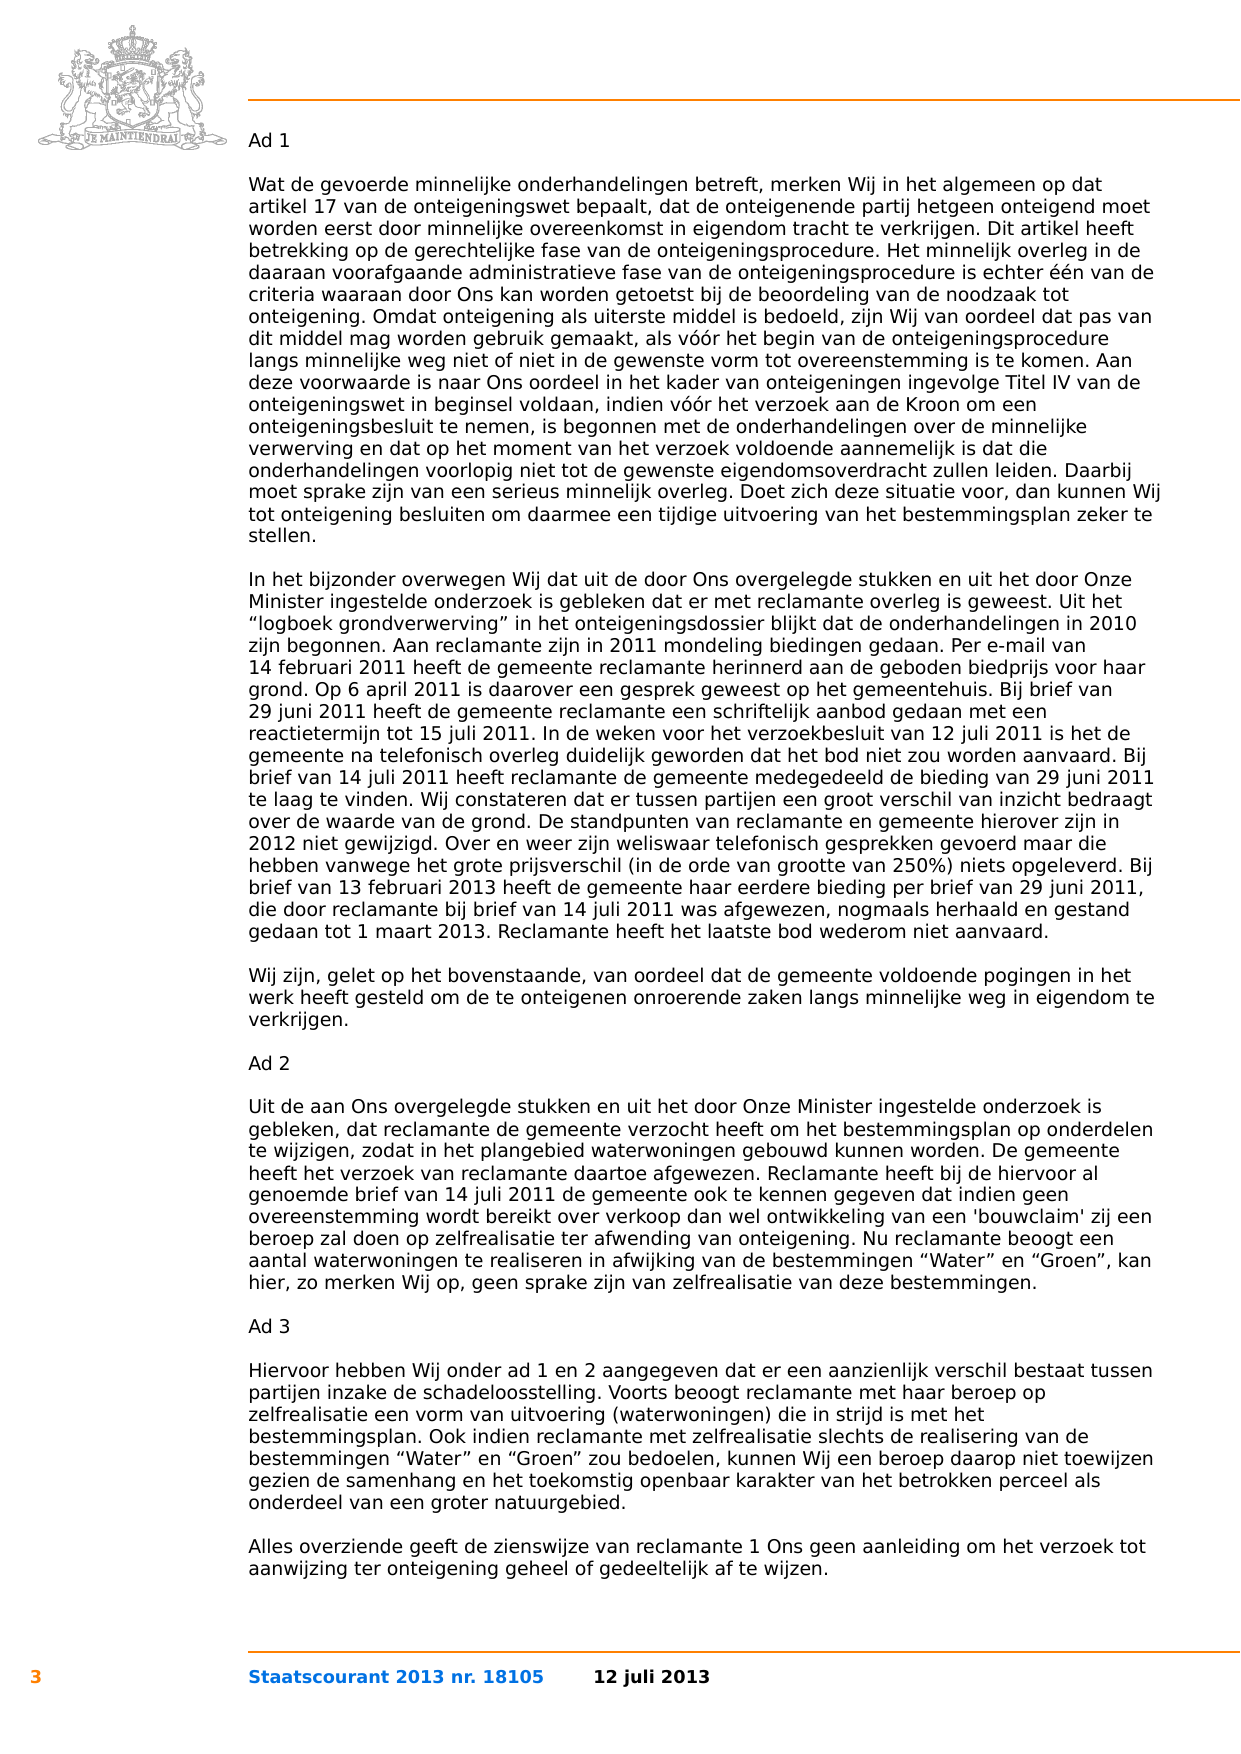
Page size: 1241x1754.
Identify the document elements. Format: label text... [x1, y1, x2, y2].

text Uit de aan Ons overgelegde stukken en uit het door Onze Minister ingestelde onderzoek is gebleken, dat reclamante de gemeente verzocht heeft om het bestemmingsplan op onderdelen te wijzigen, zodat in het plangebied waterwoningen gebouwd kunnen worden. De gemeente heeft het verzoek van reclamante daartoe afgewezen. Reclamante heeft bij de hiervoor al genoemde brief van 14 juli 2011 de gemeente ook te kennen gegeven dat indien geen overeenstemming wordt bereikt over verkoop dan wel ontwikkeling van een 'bouwclaim' zij een beroep zal doen op zelfrealisatie ter afwending van onteigening. Nu reclamante beoogt een aantal waterwoningen te realiseren in afwijking van de bestemmingen “Water” en “Groen”, kan hier, zo merken Wij op, geen sprake zijn van zelfrealisatie van deze bestemmingen. [248, 1096, 1163, 1294]
text Hiervoor hebben Wij onder ad 1 en 2 aangegeven dat er een aanzienlijk verschil bestaat tussen partijen inzake de schadeloosstelling. Voorts beoogt reclamante met haar beroep op zelfrealisatie een vorm van uitvoering (waterwoningen) die in strijd is met het bestemmingsplan. Ook indien reclamante met zelfrealisatie slechts de realisering van de bestemmingen “Water” en “Groen” zou bedoelen, kunnen Wij een beroep daarop niet toewijzen gezien de samenhang en het toekomstig openbaar karakter van het betrokken perceel als onderdeel van een groter natuurgebied. [248, 1360, 1163, 1514]
text In het bijzonder overwegen Wij dat uit de door Ons overgelegde stukken en uit het door Onze Minister ingestelde onderzoek is gebleken dat er met reclamante overleg is geweest. Uit het “logboek grondverwerving” in het onteigeningsdossier blijkt dat de onderhandelingen in 2010 zijn begonnen. Aan reclamante zijn in 2011 mondeling biedingen gedaan. Per e-mail van 14 februari 2011 heeft de gemeente reclamante herinnerd aan de geboden biedprijs voor haar grond. Op 6 april 2011 is daarover een gesprek geweest op het gemeentehuis. Bij brief van 29 juni 2011 heeft de gemeente reclamante een schriftelijk aanbod gedaan met een reactietermijn tot 15 juli 2011. In de weken voor het verzoekbesluit van 12 juli 2011 is het de gemeente na telefonisch overleg duidelijk geworden dat het bod niet zou worden aanvaard. Bij brief van 14 juli 2011 heeft reclamante de gemeente medegedeeld de bieding van 29 juni 2011 te laag te vinden. Wij constateren dat er tussen partijen een groot verschil van inzicht bedraagt over de waarde van de grond. De standpunten van reclamante en gemeente hierover zijn in 2012 niet gewijzigd. Over en weer zijn weliswaar telefonisch gesprekken gevoerd maar die hebben vanwege het grote prijsverschil (in de orde van grootte van 250%) niets opgeleverd. Bij brief van 13 februari 2013 heeft de gemeente haar eerdere bieding per brief van 29 juni 2011, die door reclamante bij brief van 14 juli 2011 was afgewezen, nogmaals herhaald en gestand gedaan tot 1 maart 2013. Reclamante heeft het laatste bod wederom niet aanvaard. [248, 569, 1163, 943]
text Alles overziende geeft de zienswijze van reclamante 1 Ons geen aanleiding om het verzoek tot aanwijzing ter onteigening geheel of gedeeltelijk af te wijzen. [248, 1536, 1163, 1580]
text Ad 3 [248, 1316, 1163, 1338]
picture [38, 25, 227, 150]
text Wat de gevoerde minnelijke onderhandelingen betreft, merken Wij in het algemeen op dat artikel 17 van de onteigeningswet bepaalt, dat de onteigenende partij hetgeen onteigend moet worden eerst door minnelijke overeenkomst in eigendom tracht te verkrijgen. Dit artikel heeft betrekking op de gerechtelijke fase van de onteigeningsprocedure. Het minnelijk overleg in de daaraan voorafgaande administratieve fase van de onteigeningsprocedure is echter één van de criteria waaraan door Ons kan worden getoetst bij de beoordeling van de noodzaak tot onteigening. Omdat onteigening als uiterste middel is bedoeld, zijn Wij van oordeel dat pas van dit middel mag worden gebruik gemaakt, als vóór het begin van de onteigeningsprocedure langs minnelijke weg niet of niet in de gewenste vorm tot overeenstemming is te komen. Aan deze voorwaarde is naar Ons oordeel in het kader van onteigeningen ingevolge Titel IV van de onteigeningswet in beginsel voldaan, indien vóór het verzoek aan de Kroon om een onteigeningsbesluit te nemen, is begonnen met de onderhandelingen over de minnelijke verwerving en dat op het moment van het verzoek voldoende aannemelijk is dat die onderhandelingen voorlopig niet tot de gewenste eigendomsoverdracht zullen leiden. Daarbij moet sprake zijn van een serieus minnelijk overleg. Doet zich deze situatie voor, dan kunnen Wij tot onteigening besluiten om daarmee een tijdige uitvoering van het bestemmingsplan zeker te stellen. [248, 174, 1163, 547]
text Ad 2 [248, 1053, 1163, 1074]
text Ad 1 [248, 130, 1163, 152]
text Wij zijn, gelet op het bovenstaande, van oordeel dat de gemeente voldoende pogingen in het werk heeft gesteld om de te onteigenen onroerende zaken langs minnelijke weg in eigendom te verkrijgen. [248, 965, 1163, 1031]
